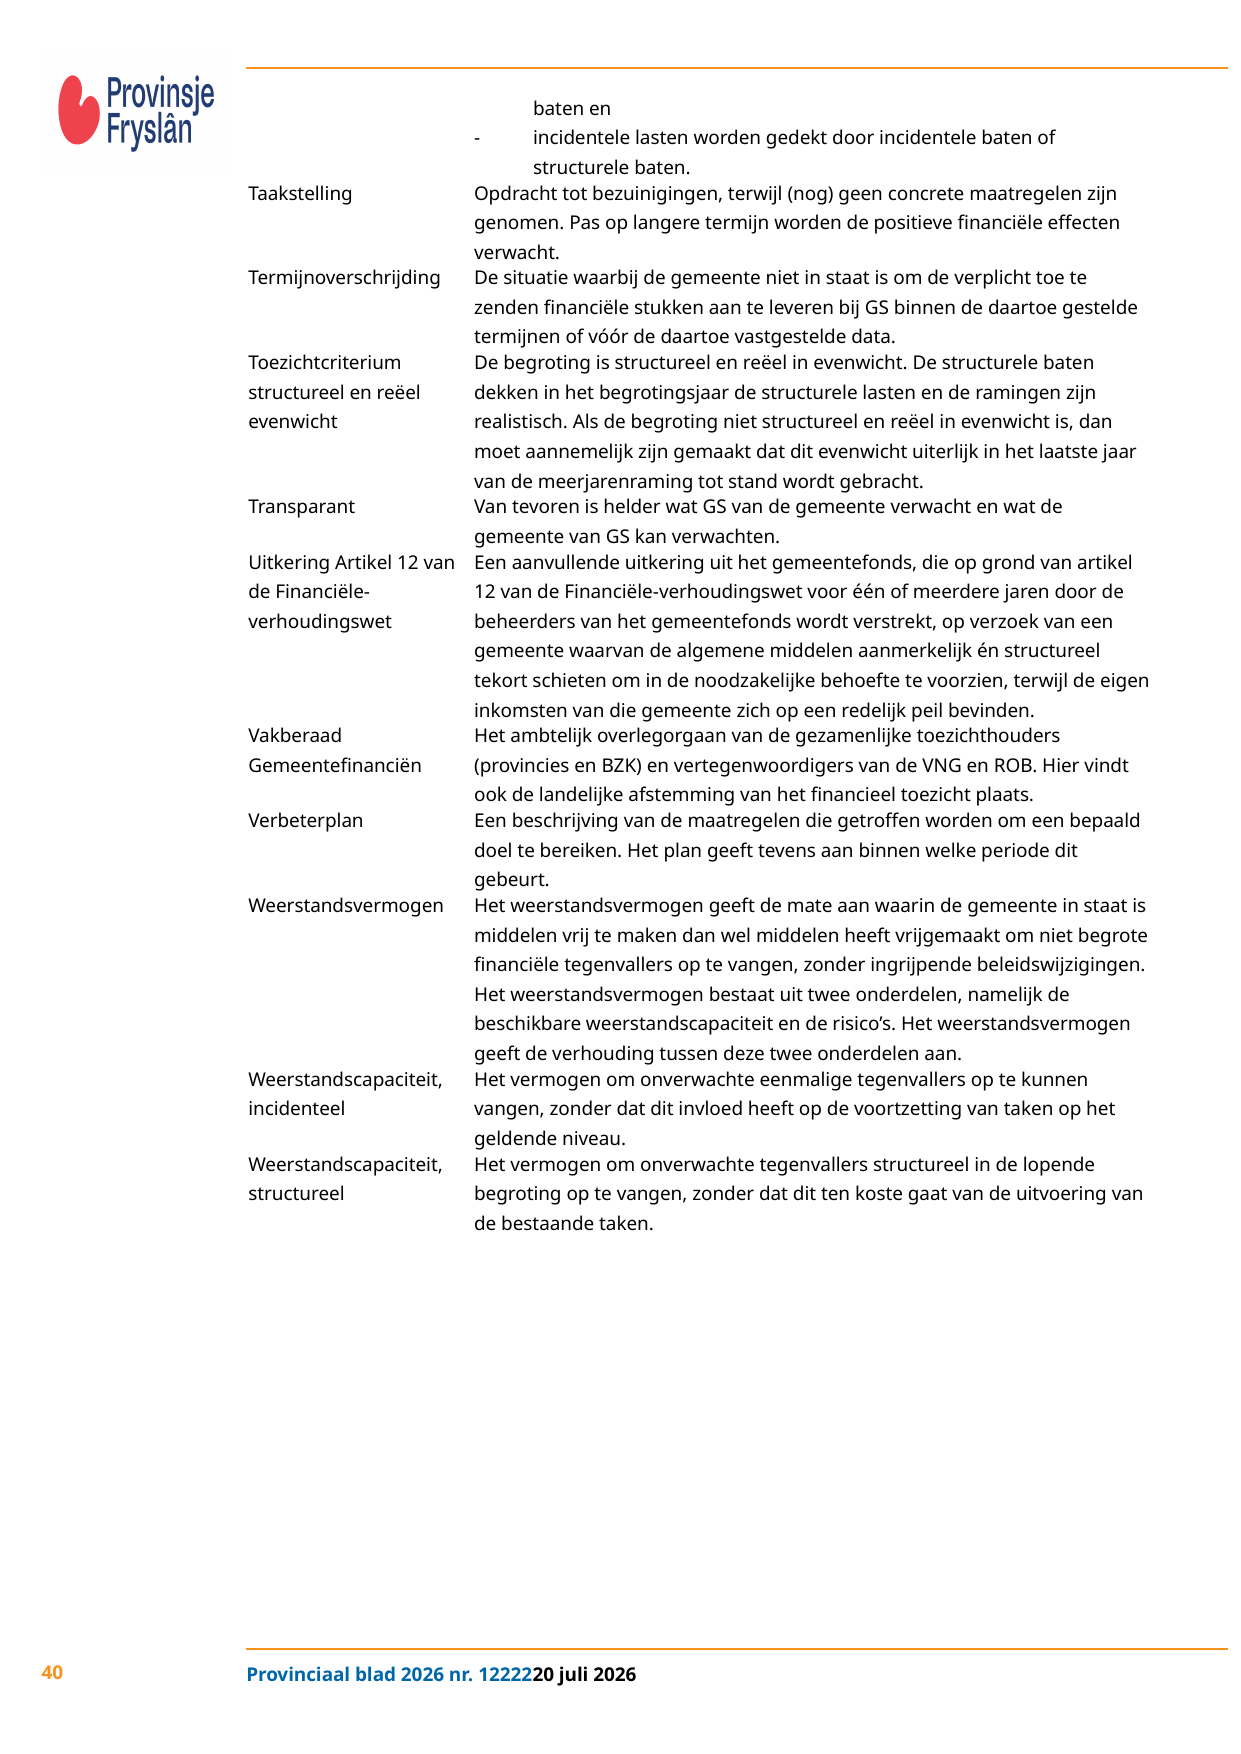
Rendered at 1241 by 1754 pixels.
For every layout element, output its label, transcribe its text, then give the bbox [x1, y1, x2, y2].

table_cell [248, 95, 474, 180]
table_cell Uitkering Artikel 12 van de Financiële-verhoudingswet [248, 549, 474, 722]
table_cell Een beschrijving van de maatregelen die getroffen worden om een bepaald doel te bereiken. Het plan geeft tevens aan binnen welke periode dit gebeurt. [474, 808, 1152, 892]
table_cell Het ambtelijk overlegorgaan van de gezamenlijke toezichthouders (provincies en BZK) en vertegenwoordigers van de VNG en ROB. Hier vindt ook de landelijke afstemming van het financieel toezicht plaats. [474, 723, 1152, 807]
table_cell De begroting is structureel en reëel in evenwicht. De structurele baten dekken in het begrotingsjaar de structurele lasten en de ramingen zijn realistisch. Als de begroting niet structureel en reëel in evenwicht is, dan moet aannemelijk zijn gemaakt dat dit evenwicht uiterlijk in het laatste jaar van de meerjarenraming tot stand wordt gebracht. [474, 350, 1152, 493]
table_cell Transparant [248, 494, 474, 549]
table_cell Het vermogen om onverwachte tegenvallers structureel in de lopende begroting op te vangen, zonder dat dit ten koste gaat van de uitvoering van de bestaande taken. [474, 1151, 1152, 1236]
table_cell Taakstelling [248, 180, 474, 264]
table_cell Termijnoverschrijding [248, 265, 474, 349]
picture [41, 47, 231, 172]
table_cell baten en incidentele lasten worden gedekt door incidentele baten of structurele baten. [474, 95, 1152, 180]
table_cell Een aanvullende uitkering uit het gemeentefonds, die op grond van artikel 12 van de Financiële-verhoudingswet voor één of meerdere jaren door de beheerders van het gemeentefonds wordt verstrekt, op verzoek van een gemeente waarvan de algemene middelen aanmerkelijk én structureel tekort schieten om in de noodzakelijke behoefte te voorzien, terwijl de eigen inkomsten van die gemeente zich op een redelijk peil bevinden. [474, 549, 1152, 722]
table_cell Weerstandscapaciteit, incidenteel [248, 1066, 474, 1151]
table_cell Het vermogen om onverwachte eenmalige tegenvallers op te kunnen vangen, zonder dat dit invloed heeft op de voortzetting van taken op het geldende niveau. [474, 1066, 1152, 1151]
table_cell Weerstandscapaciteit, structureel [248, 1151, 474, 1236]
table_cell Verbeterplan [248, 808, 474, 892]
table_cell Weerstandsvermogen [248, 892, 474, 1066]
table_cell Het weerstandsvermogen geeft de mate aan waarin de gemeente in staat is middelen vrij te maken dan wel middelen heeft vrijgemaakt om niet begrote financiële tegenvallers op te vangen, zonder ingrijpende beleidswijzigingen. Het weerstandsvermogen bestaat uit twee onderdelen, namelijk de beschikbare weerstandscapaciteit en de risico’s. Het weerstandsvermogen geeft de verhouding tussen deze twee onderdelen aan. [474, 892, 1152, 1066]
table_cell De situatie waarbij de gemeente niet in staat is om de verplicht toe te zenden financiële stukken aan te leveren bij GS binnen de daartoe gestelde termijnen of vóór de daartoe vastgestelde data. [474, 265, 1152, 349]
table_cell Opdracht tot bezuinigingen, terwijl (nog) geen concrete maatregelen zijn genomen. Pas op langere termijn worden de positieve financiële effecten verwacht. [474, 180, 1152, 264]
table_cell Vakberaad Gemeentefinanciën [248, 723, 474, 807]
table_cell Toezichtcriterium structureel en reëel evenwicht [248, 350, 474, 493]
table_cell Van tevoren is helder wat GS van de gemeente verwacht en wat de gemeente van GS kan verwachten. [474, 494, 1152, 549]
